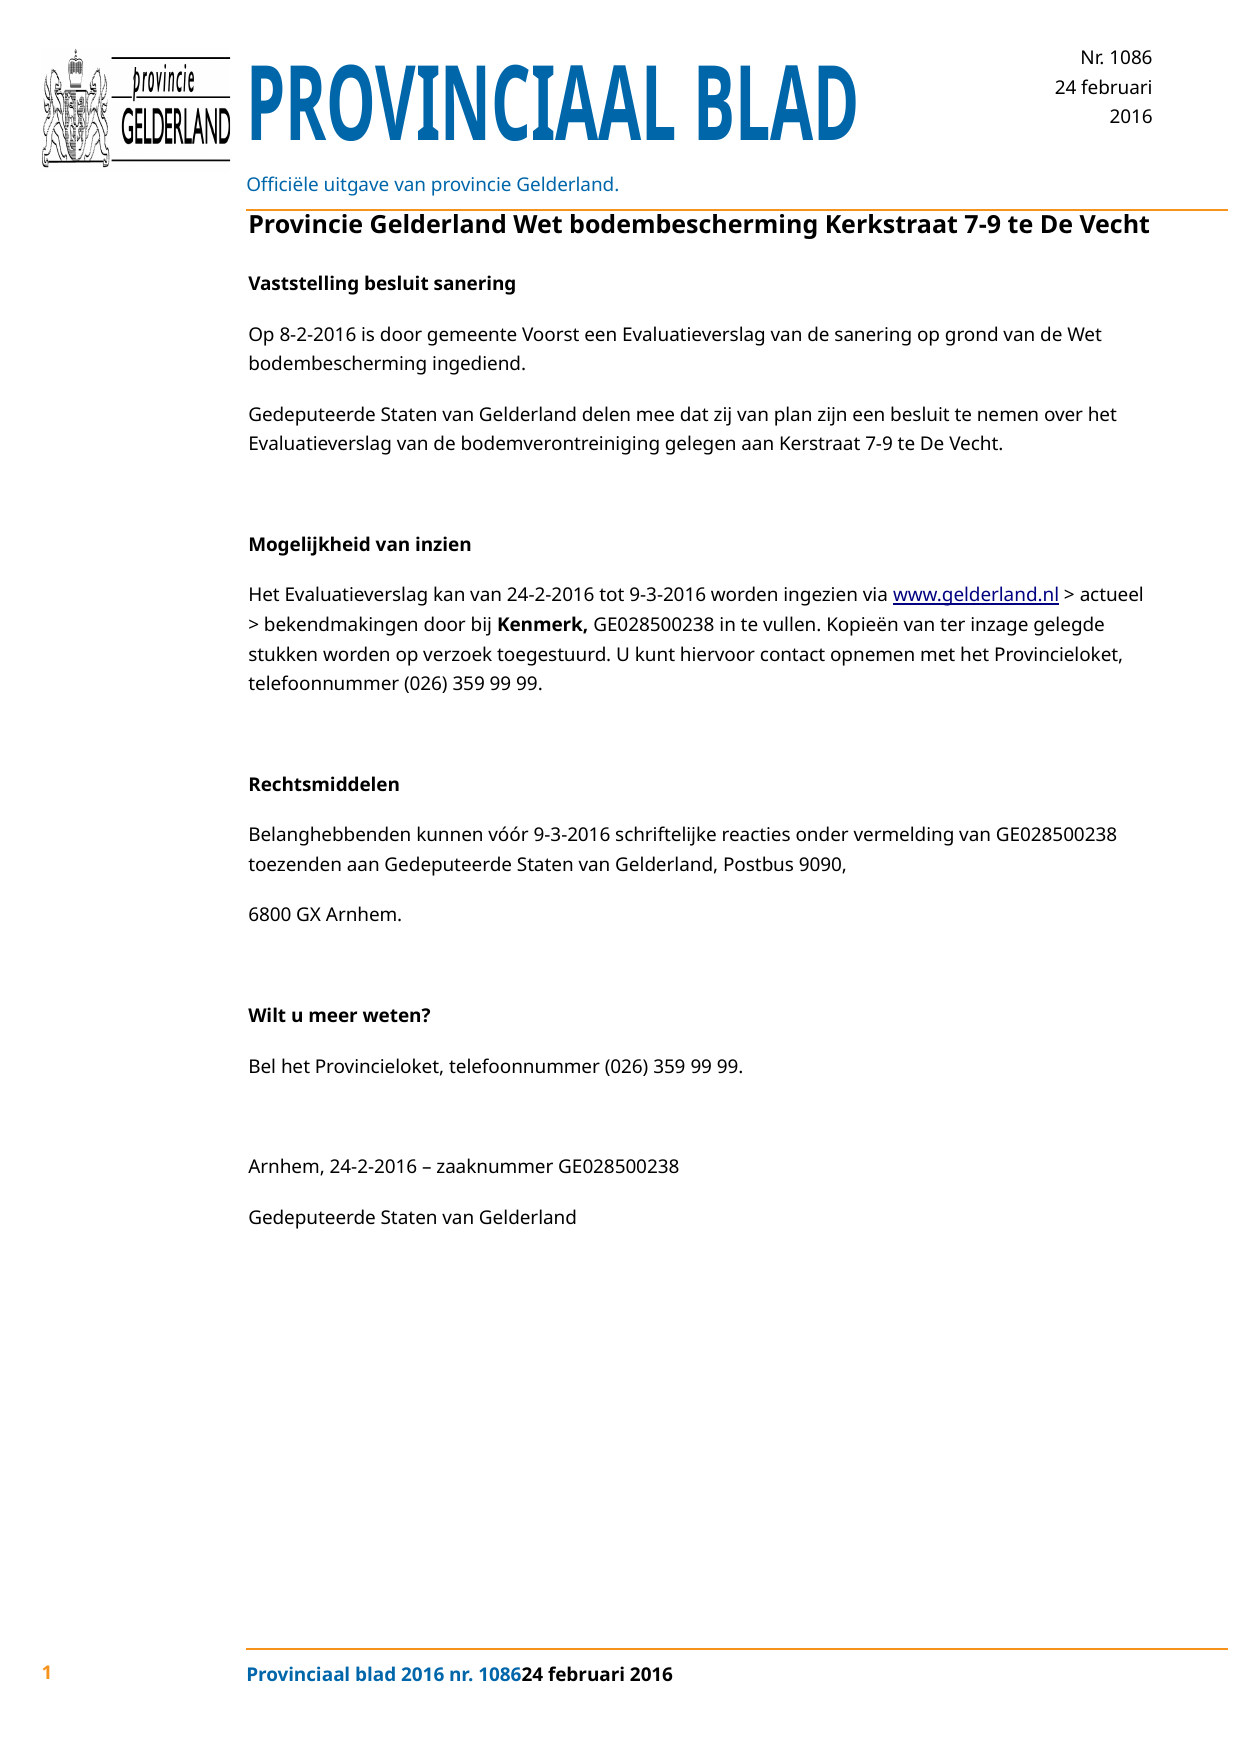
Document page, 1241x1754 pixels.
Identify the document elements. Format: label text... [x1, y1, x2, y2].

text Rechtsmiddelen [248, 771, 1152, 797]
text Wilt u meer weten? [248, 1002, 1152, 1028]
text Mogelijkheid van inzien [248, 531, 1152, 557]
text Gedeputeerde Staten van Gelderland delen mee dat zij van plan zijn een besluit te nemen over het Evaluatieverslag van de bodemverontreiniging gelegen aan Kerstraat 7-9 te De Vecht. [248, 401, 1152, 456]
text 6800 GX Arnhem. [248, 902, 1152, 927]
text Bel het Provincieloket, telefoonnummer (026) 359 99 99. [248, 1053, 1152, 1078]
picture [41, 47, 231, 172]
text Het Evaluatieverslag kan van 24-2-2016 tot 9-3-2016 worden ingezien via www.gelderland.nl > actueel > bekendmakingen door bij Kenmerk, GE028500238 in te vullen. Kopieën van ter inzage gelegde stukken worden op verzoek toegestuurd. U kunt hiervoor contact opnemen met het Provincieloket, telefoonnummer (026) 359 99 99. [248, 582, 1152, 696]
text Provincie Gelderland Wet bodembescherming Kerkstraat 7-9 te De Vecht [248, 211, 1152, 241]
text Arnhem, 24-2-2016 – zaaknummer GE028500238 [248, 1154, 1152, 1179]
text Vaststelling besluit sanering [248, 270, 1152, 296]
text Op 8-2-2016 is door gemeente Voorst een Evaluatieverslag van de sanering op grond van de Wet bodembescherming ingediend. [248, 321, 1152, 376]
text Belanghebbenden kunnen vóór 9-3-2016 schriftelijke reacties onder vermelding van GE028500238 toezenden aan Gedeputeerde Staten van Gelderland, Postbus 9090, [248, 822, 1152, 877]
text Gedeputeerde Staten van Gelderland [248, 1204, 1152, 1230]
